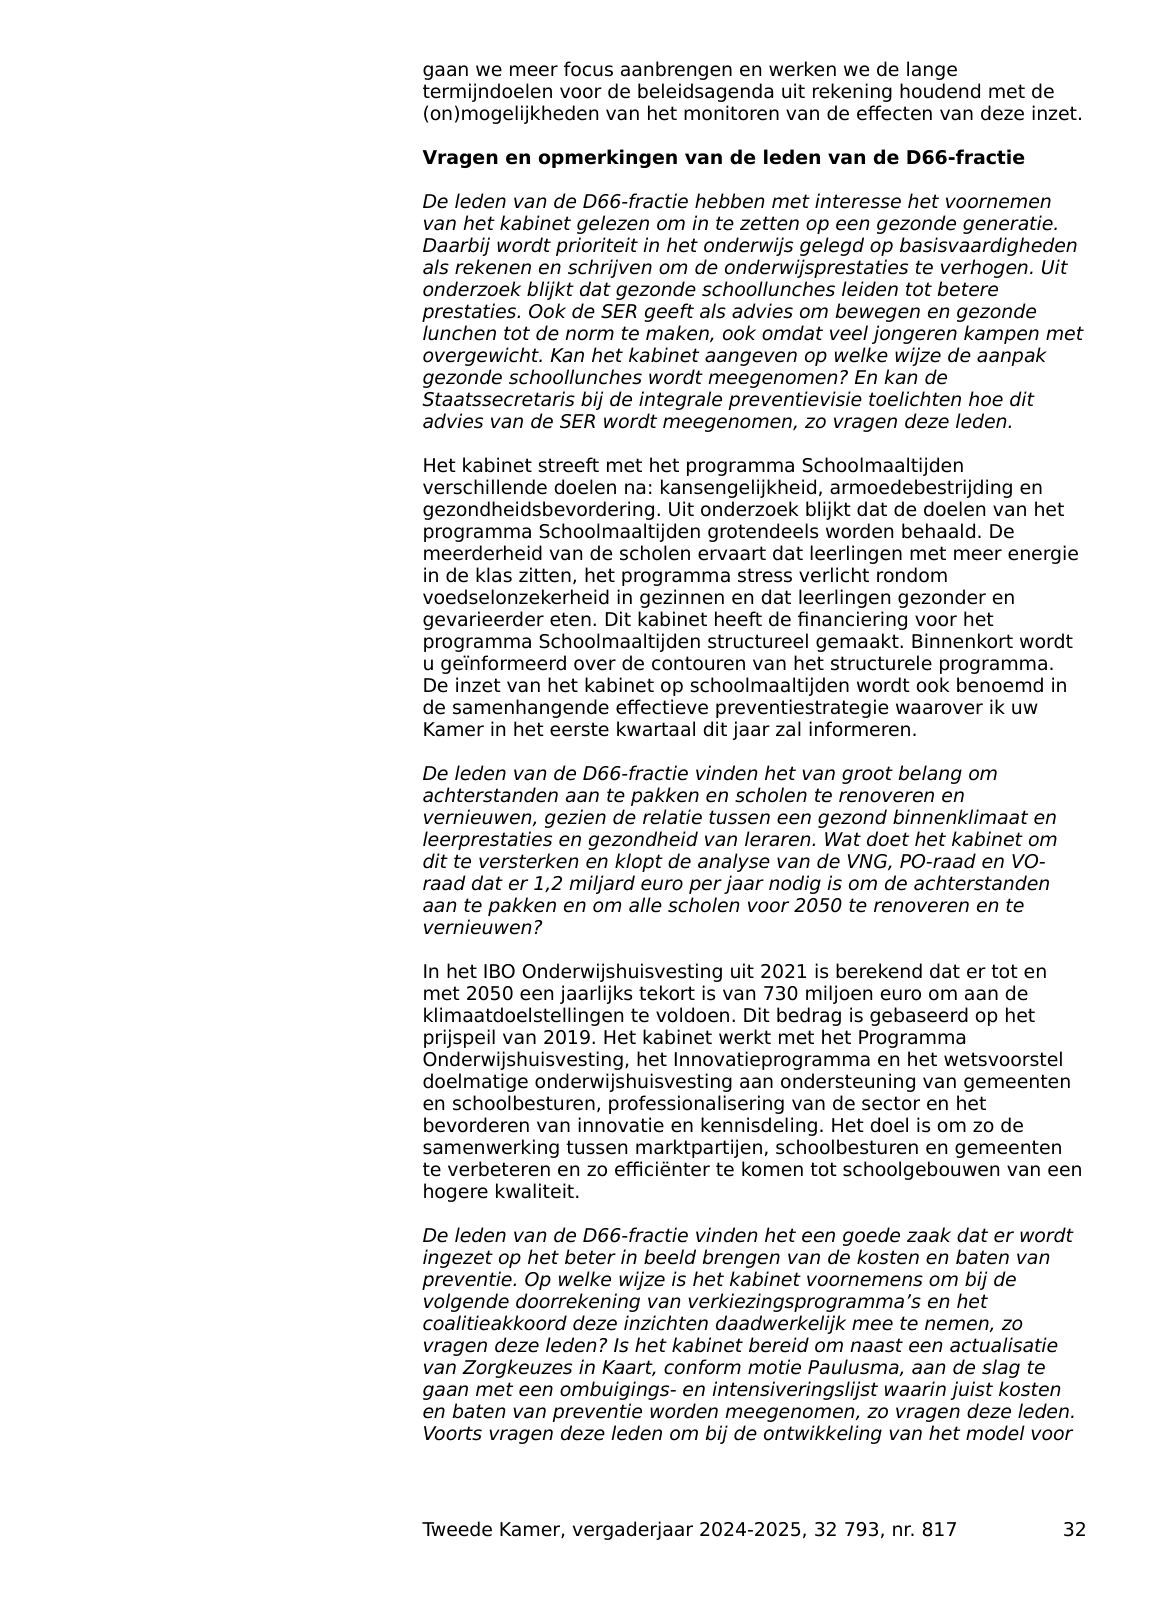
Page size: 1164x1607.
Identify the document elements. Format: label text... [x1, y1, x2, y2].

subtitle Vragen en opmerkingen van de leden van de D66-fractie [422, 147, 1087, 169]
text gaan we meer focus aanbrengen en werken we de lange termijndoelen voor de beleidsagenda uit rekening houdend met de (on)mogelijkheden van het monitoren van de effecten van deze inzet. [422, 59, 1087, 125]
text De leden van de D66-fractie hebben met interesse het voornemen van het kabinet gelezen om in te zetten op een gezonde generatie. Daarbij wordt prioriteit in het onderwijs gelegd op basisvaardigheden als rekenen en schrijven om de onderwijsprestaties te verhogen. Uit onderzoek blijkt dat gezonde schoollunches leiden tot betere prestaties. Ook de SER geeft als advies om bewegen en gezonde lunchen tot de norm te maken, ook omdat veel jongeren kampen met overgewicht. Kan het kabinet aangeven op welke wijze de aanpak gezonde schoollunches wordt meegenomen? En kan de Staatssecretaris bij de integrale preventievisie toelichten hoe dit advies van de SER wordt meegenomen, zo vragen deze leden. [422, 191, 1087, 433]
text In het IBO Onderwijshuisvesting uit 2021 is berekend dat er tot en met 2050 een jaarlijks tekort is van 730 miljoen euro om aan de klimaatdoelstellingen te voldoen. Dit bedrag is gebaseerd op het prijspeil van 2019. Het kabinet werkt met het Programma Onderwijshuisvesting, het Innovatieprogramma en het wetsvoorstel doelmatige onderwijshuisvesting aan ondersteuning van gemeenten en schoolbesturen, professionalisering van de sector en het bevorderen van innovatie en kennisdeling. Het doel is om zo de samenwerking tussen marktpartijen, schoolbesturen en gemeenten te verbeteren en zo efficiënter te komen tot schoolgebouwen van een hogere kwaliteit. [422, 961, 1087, 1203]
text De leden van de D66-fractie vinden het van groot belang om achterstanden aan te pakken en scholen te renoveren en vernieuwen, gezien de relatie tussen een gezond binnenklimaat en leerprestaties en gezondheid van leraren. Wat doet het kabinet om dit te versterken en klopt de analyse van de VNG, PO-raad en VO-raad dat er 1,2 miljard euro per jaar nodig is om de achterstanden aan te pakken en om alle scholen voor 2050 te renoveren en te vernieuwen? [422, 763, 1087, 939]
text De leden van de D66-fractie vinden het een goede zaak dat er wordt ingezet op het beter in beeld brengen van de kosten en baten van preventie. Op welke wijze is het kabinet voornemens om bij de volgende doorrekening van verkiezingsprogramma’s en het coalitieakkoord deze inzichten daadwerkelijk mee te nemen, zo vragen deze leden? Is het kabinet bereid om naast een actualisatie van Zorgkeuzes in Kaart, conform motie Paulusma, aan de slag te gaan met een ombuigings- en intensiveringslijst waarin juist kosten en baten van preventie worden meegenomen, zo vragen deze leden. Voorts vragen deze leden om bij de ontwikkeling van het model voor [422, 1225, 1087, 1445]
text Het kabinet streeft met het programma Schoolmaaltijden verschillende doelen na: kansengelijkheid, armoedebestrijding en gezondheidsbevordering. Uit onderzoek blijkt dat de doelen van het programma Schoolmaaltijden grotendeels worden behaald. De meerderheid van de scholen ervaart dat leerlingen met meer energie in de klas zitten, het programma stress verlicht rondom voedselonzekerheid in gezinnen en dat leerlingen gezonder en gevarieerder eten. Dit kabinet heeft de financiering voor het programma Schoolmaaltijden structureel gemaakt. Binnenkort wordt u geïnformeerd over de contouren van het structurele programma. De inzet van het kabinet op schoolmaaltijden wordt ook benoemd in de samenhangende effectieve preventiestrategie waarover ik uw Kamer in het eerste kwartaal dit jaar zal informeren. [422, 455, 1087, 741]
